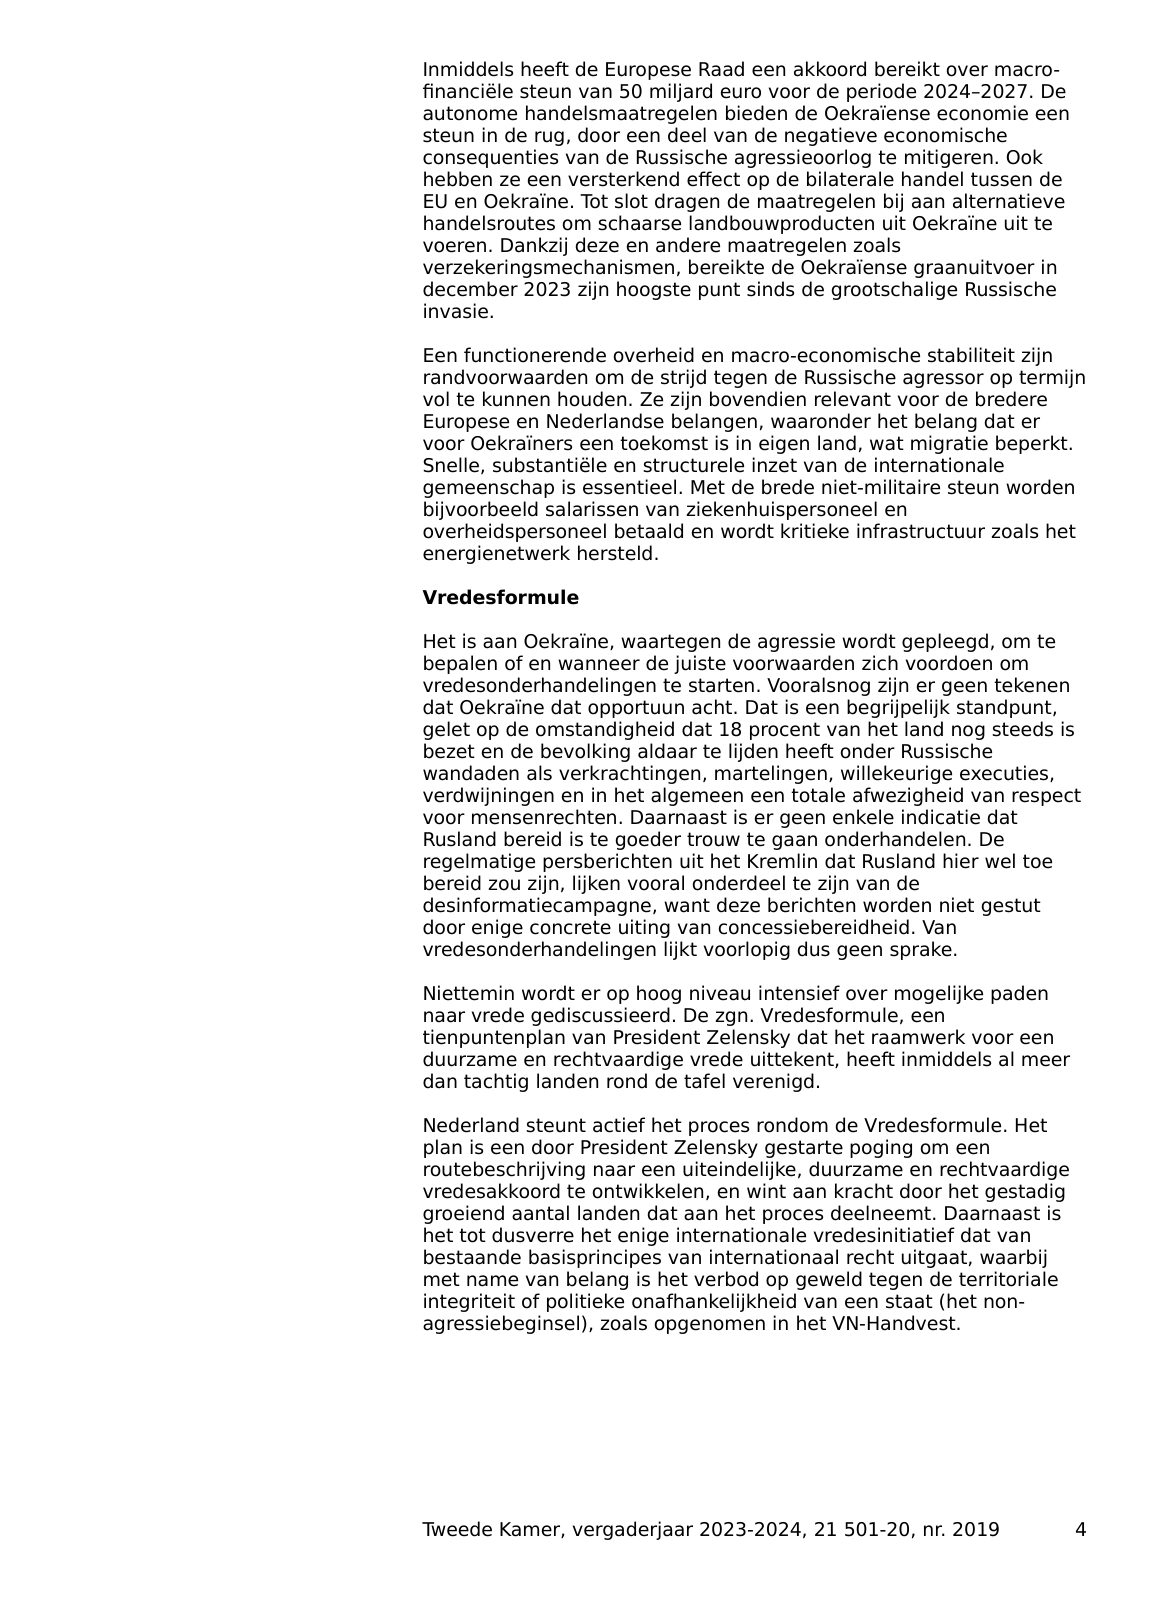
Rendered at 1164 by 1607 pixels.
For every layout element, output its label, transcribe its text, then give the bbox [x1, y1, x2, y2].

text Inmiddels heeft de Europese Raad een akkoord bereikt over macro-financiële steun van 50 miljard euro voor de periode 2024–2027. De autonome handelsmaatregelen bieden de Oekraïense economie een steun in de rug, door een deel van de negatieve economische consequenties van de Russische agressieoorlog te mitigeren. Ook hebben ze een versterkend effect op de bilaterale handel tussen de EU en Oekraïne. Tot slot dragen de maatregelen bij aan alternatieve handelsroutes om schaarse landbouwproducten uit Oekraïne uit te voeren. Dankzij deze en andere maatregelen zoals verzekeringsmechanismen, bereikte de Oekraïense graanuitvoer in december 2023 zijn hoogste punt sinds de grootschalige Russische invasie. [422, 59, 1087, 323]
text Het is aan Oekraïne, waartegen de agressie wordt gepleegd, om te bepalen of en wanneer de juiste voorwaarden zich voordoen om vredesonderhandelingen te starten. Vooralsnog zijn er geen tekenen dat Oekraïne dat opportuun acht. Dat is een begrijpelijk standpunt, gelet op de omstandigheid dat 18 procent van het land nog steeds is bezet en de bevolking aldaar te lijden heeft onder Russische wandaden als verkrachtingen, martelingen, willekeurige executies, verdwijningen en in het algemeen een totale afwezigheid van respect voor mensenrechten. Daarnaast is er geen enkele indicatie dat Rusland bereid is te goeder trouw te gaan onderhandelen. De regelmatige persberichten uit het Kremlin dat Rusland hier wel toe bereid zou zijn, lijken vooral onderdeel te zijn van de desinformatiecampagne, want deze berichten worden niet gestut door enige concrete uiting van concessiebereidheid. Van vredesonderhandelingen lijkt voorlopig dus geen sprake. [422, 631, 1087, 961]
subtitle Vredesformule [422, 587, 1087, 609]
text Niettemin wordt er op hoog niveau intensief over mogelijke paden naar vrede gediscussieerd. De zgn. Vredesformule, een tienpuntenplan van President Zelensky dat het raamwerk voor een duurzame en rechtvaardige vrede uittekent, heeft inmiddels al meer dan tachtig landen rond de tafel verenigd. [422, 983, 1087, 1093]
text Nederland steunt actief het proces rondom de Vredesformule. Het plan is een door President Zelensky gestarte poging om een routebeschrijving naar een uiteindelijke, duurzame en rechtvaardige vredesakkoord te ontwikkelen, en wint aan kracht door het gestadig groeiend aantal landen dat aan het proces deelneemt. Daarnaast is het tot dusverre het enige internationale vredesinitiatief dat van bestaande basisprincipes van internationaal recht uitgaat, waarbij met name van belang is het verbod op geweld tegen de territoriale integriteit of politieke onafhankelijkheid van een staat (het non-agressiebeginsel), zoals opgenomen in het VN-Handvest. [422, 1115, 1087, 1335]
text Een functionerende overheid en macro-economische stabiliteit zijn randvoorwaarden om de strijd tegen de Russische agressor op termijn vol te kunnen houden. Ze zijn bovendien relevant voor de bredere Europese en Nederlandse belangen, waaronder het belang dat er voor Oekraïners een toekomst is in eigen land, wat migratie beperkt. Snelle, substantiële en structurele inzet van de internationale gemeenschap is essentieel. Met de brede niet-militaire steun worden bijvoorbeeld salarissen van ziekenhuispersoneel en overheidspersoneel betaald en wordt kritieke infrastructuur zoals het energienetwerk hersteld. [422, 345, 1087, 565]
